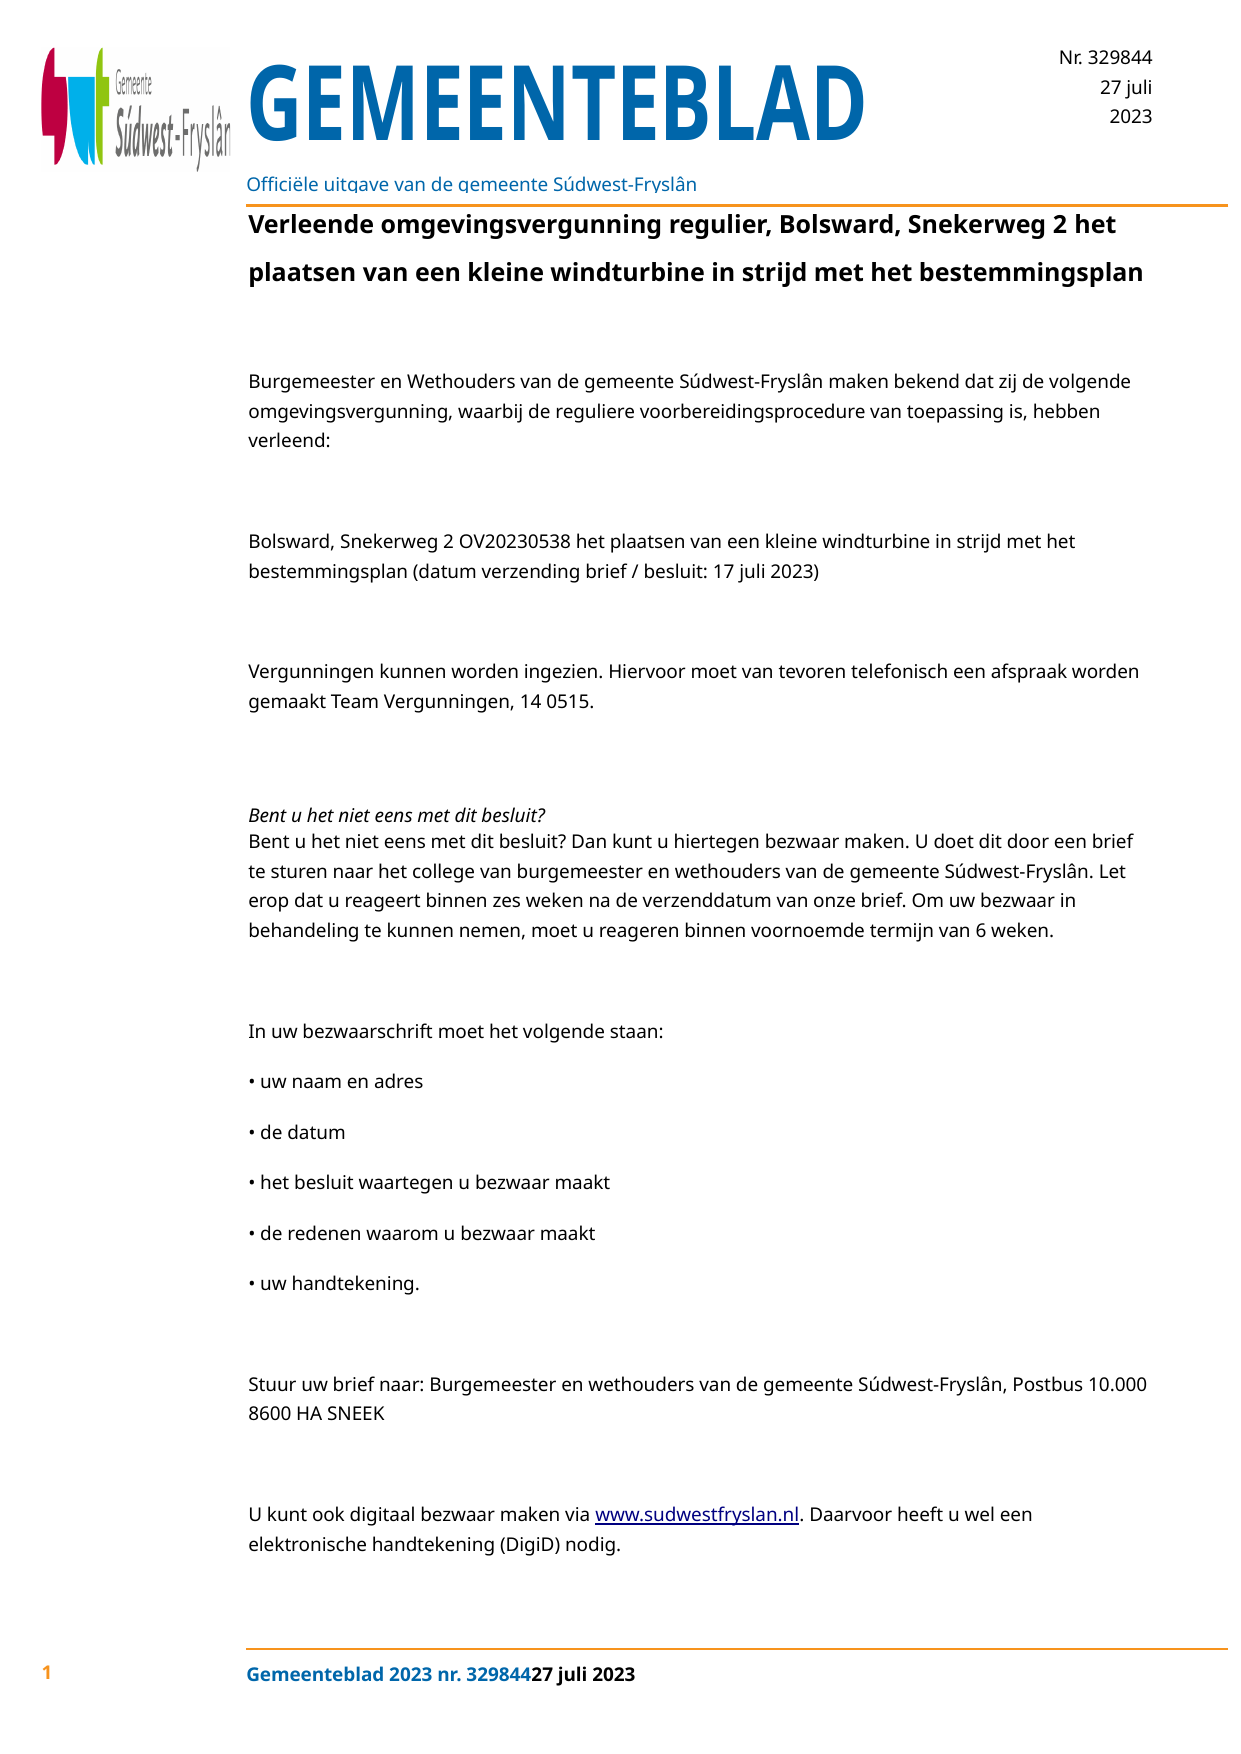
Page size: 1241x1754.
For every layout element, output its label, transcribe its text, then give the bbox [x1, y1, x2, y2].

picture [41, 47, 231, 172]
text Verleende omgevingsvergunning regulier, Bolsward, Snekerweg 2 het plaatsen van een kleine windturbine in strijd met het bestemmingsplan [248, 207, 1152, 288]
text Stuur uw brief naar: Burgemeester en wethouders van de gemeente Súdwest-Fryslân, Postbus 10.000 8600 HA SNEEK [248, 1371, 1152, 1426]
text • het besluit waartegen u bezwaar maakt [248, 1169, 1152, 1195]
text Bent u het niet eens met dit besluit? [248, 803, 1152, 828]
text • uw handtekening. [248, 1270, 1152, 1296]
text Vergunningen kunnen worden ingezien. Hiervoor moet van tevoren telefonisch een afspraak worden gemaakt Team Vergunningen, 14 0515. [248, 659, 1152, 714]
text Bolsward, Snekerweg 2 OV20230538 het plaatsen van een kleine windturbine in strijd met het bestemmingsplan (datum verzending brief / besluit: 17 juli 2023) [248, 528, 1152, 584]
text Burgemeester en Wethouders van de gemeente Súdwest-Fryslân maken bekend dat zij de volgende omgevingsvergunning, waarbij de reguliere voorbereidingsprocedure van toepassing is, hebben verleend: [248, 368, 1152, 453]
text • de datum [248, 1119, 1152, 1144]
text U kunt ook digitaal bezwaar maken via www.sudwestfryslan.nl. Daarvoor heeft u wel een elektronische handtekening (DigiD) nodig. [248, 1501, 1152, 1557]
text In uw bezwaarschrift moet het volgende staan: [248, 1018, 1152, 1044]
text • de redenen waarom u bezwaar maakt [248, 1220, 1152, 1245]
text • uw naam en adres [248, 1068, 1152, 1094]
text Bent u het niet eens met dit besluit? Dan kunt u hiertegen bezwaar maken. U doet dit door een brief te sturen naar het college van burgemeester en wethouders van de gemeente Súdwest-Fryslân. Let erop dat u reageert binnen zes weken na de verzenddatum van onze brief. Om uw bezwaar in behandeling te kunnen nemen, moet u reageren binnen voornoemde termijn van 6 weken. [248, 828, 1152, 943]
